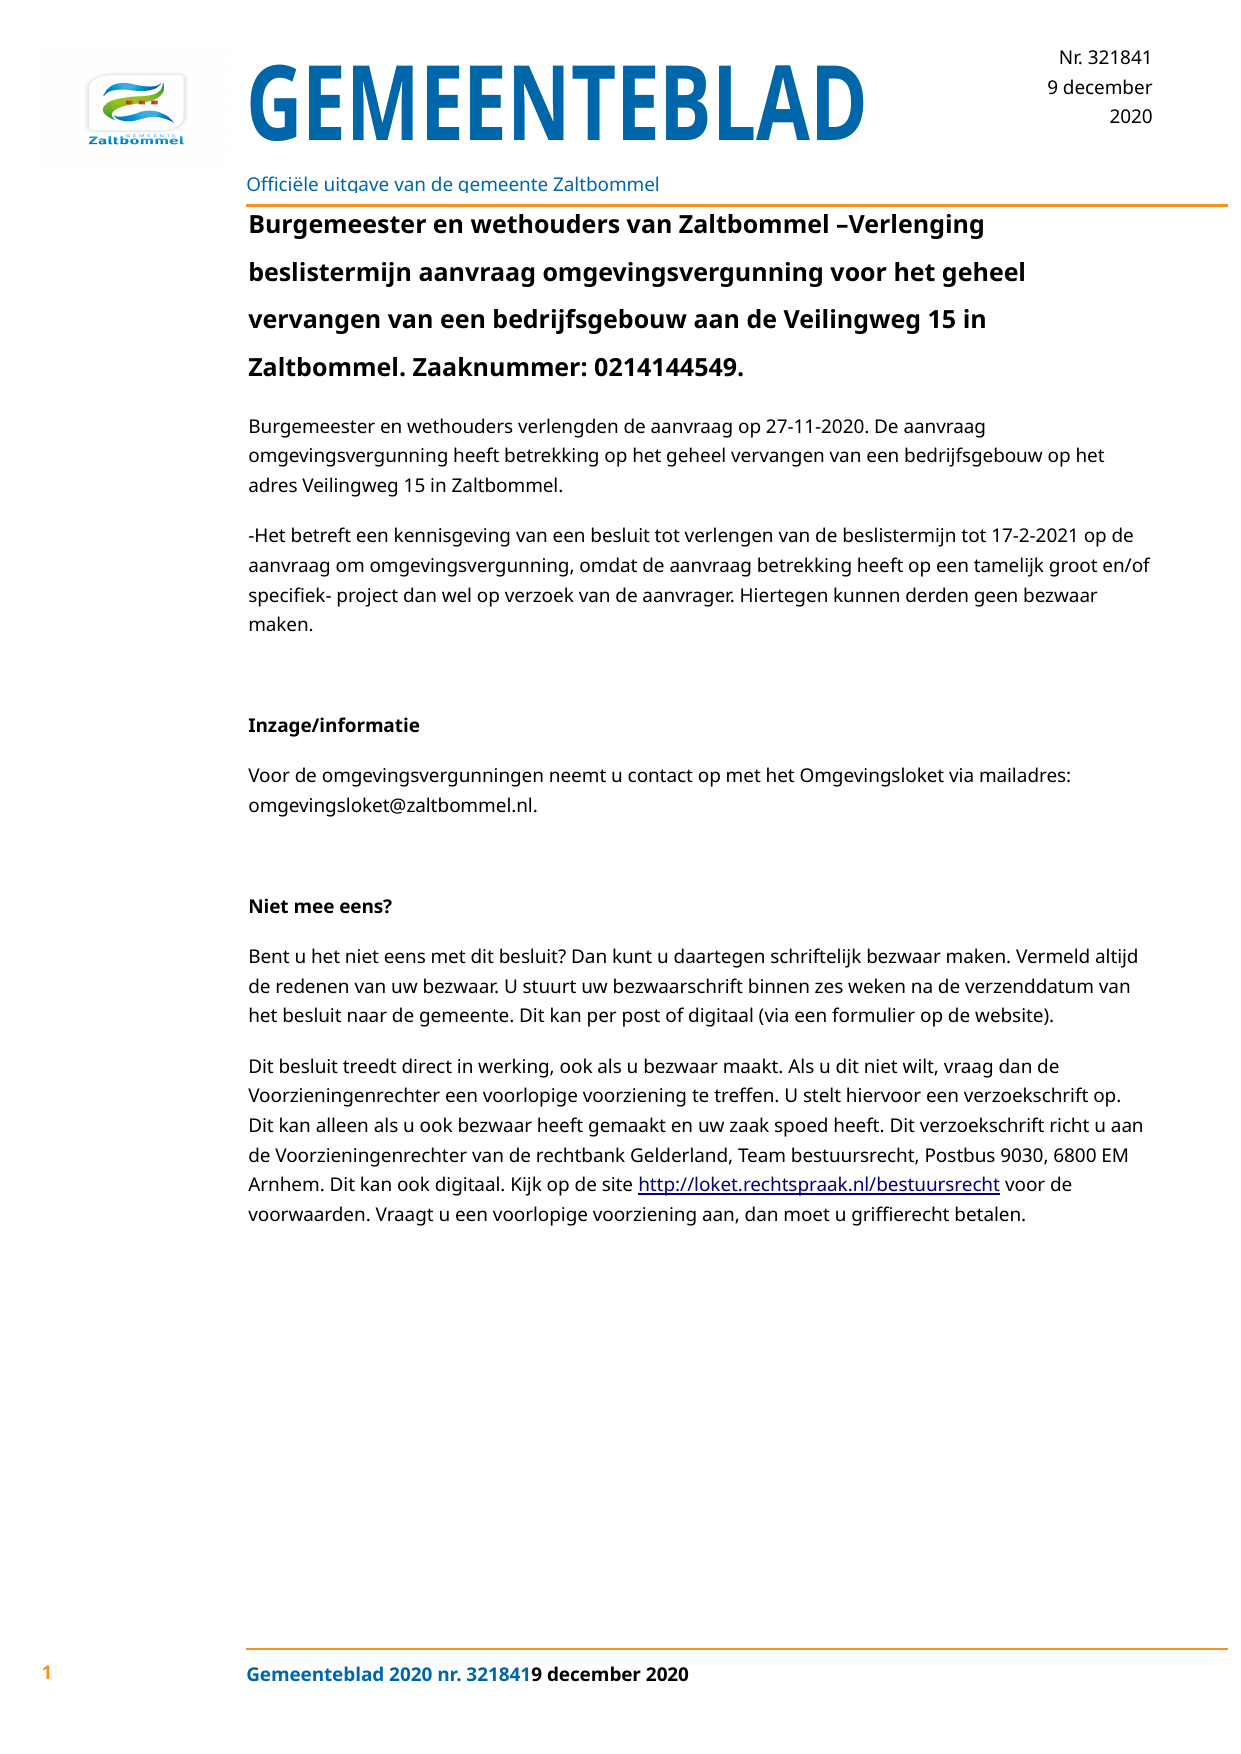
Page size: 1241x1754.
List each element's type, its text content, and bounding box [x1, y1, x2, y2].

text Burgemeester en wethouders verlengden de aanvraag op 27-11-2020. De aanvraag omgevingsvergunning heeft betrekking op het geheel vervangen van een bedrijfsgebouw op het adres Veilingweg 15 in Zaltbommel. [248, 413, 1152, 498]
text Bent u het niet eens met dit besluit? Dan kunt u daartegen schriftelijk bezwaar maken. Vermeld altijd de redenen van uw bezwaar. U stuurt uw bezwaarschrift binnen zes weken na de verzenddatum van het besluit naar de gemeente. Dit kan per post of digitaal (via een formulier op de website). [248, 943, 1152, 1028]
text Inzage/informatie [248, 712, 1152, 738]
text Voor de omgevingsvergunningen neemt u contact op met het Omgevingsloket via mailadres: omgevingsloket@zaltbommel.nl. [248, 763, 1152, 818]
text Burgemeester en wethouders van Zaltbommel –Verlenging beslistermijn aanvraag omgevingsvergunning voor het geheel vervangen van een bedrijfsgebouw aan de Veilingweg 15 in Zaltbommel. Zaaknummer: 0214144549. [248, 207, 1152, 384]
text Dit besluit treedt direct in werking, ook als u bezwaar maakt. Als u dit niet wilt, vraag dan de Voorzieningenrechter een voorlopige voorziening te treffen. U stelt hiervoor een verzoekschrift op. Dit kan alleen als u ook bezwaar heeft gemaakt en uw zaak spoed heeft. Dit verzoekschrift richt u aan de Voorzieningenrechter van de rechtbank Gelderland, Team bestuursrecht, Postbus 9030, 6800 EM Arnhem. Dit kan ook digitaal. Kijk op de site http://loket.rechtspraak.nl/bestuursrecht voor de voorwaarden. Vraagt u een voorlopige voorziening aan, dan moet u griffierecht betalen. [248, 1053, 1152, 1227]
text -Het betreft een kennisgeving van een besluit tot verlengen van de beslistermijn tot 17-2-2021 op de aanvraag om omgevingsvergunning, omdat de aanvraag betrekking heeft op een tamelijk groot en/of specifiek- project dan wel op verzoek van de aanvrager. Hiertegen kunnen derden geen bezwaar maken. [248, 523, 1152, 637]
picture [41, 47, 231, 172]
text Niet mee eens? [248, 893, 1152, 919]
